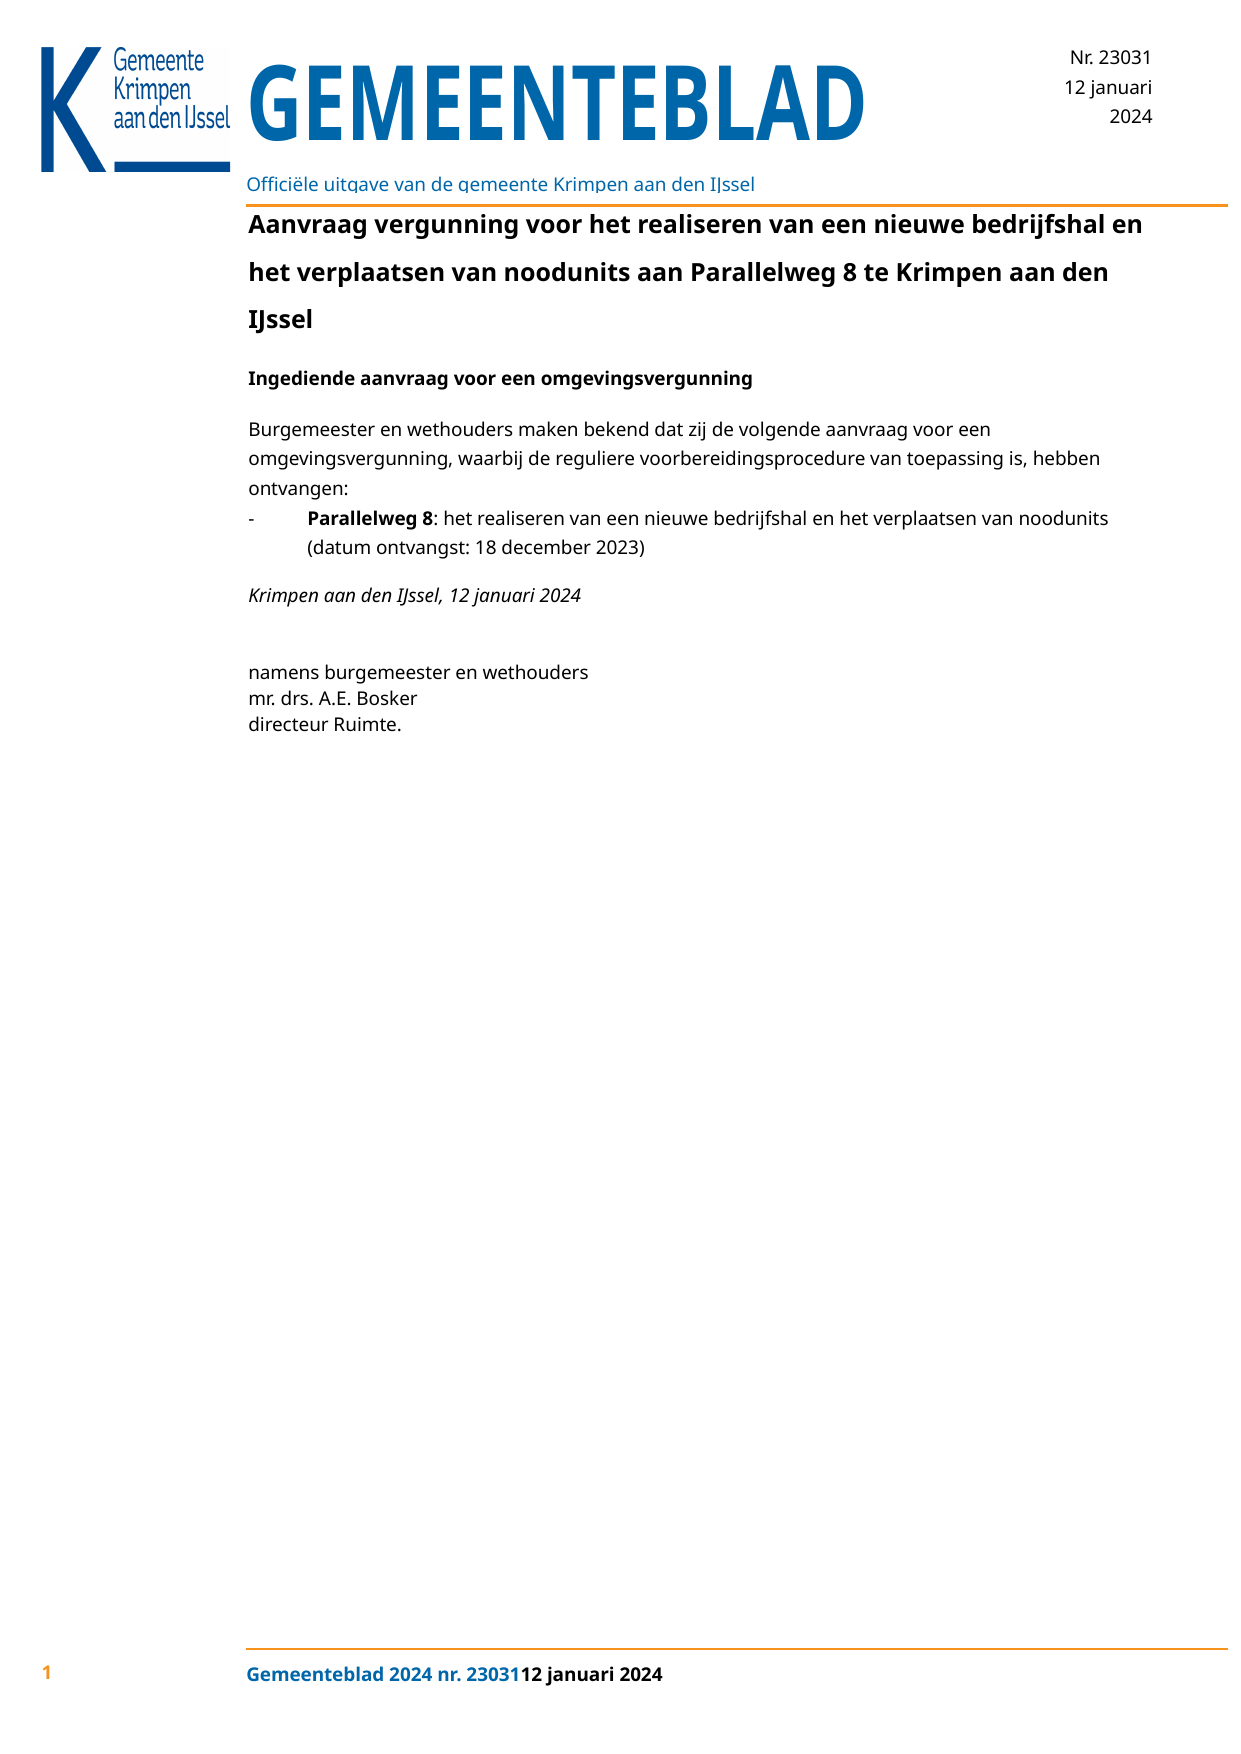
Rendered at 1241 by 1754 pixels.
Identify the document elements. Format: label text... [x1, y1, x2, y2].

list Parallelweg 8: het realiseren van een nieuwe bedrijfshal en het verplaatsen van noodunits (datum ontvangst: 18 december 2023) [248, 505, 1152, 560]
text Ingediende aanvraag voor een omgevingsvergunning [248, 366, 1152, 391]
text mr. drs. A.E. Bosker [248, 685, 1152, 711]
text directeur Ruimte. [248, 711, 1152, 736]
picture [41, 47, 231, 172]
text Krimpen aan den IJssel, 12 januari 2024 [248, 582, 1152, 608]
text namens burgemeester en wethouders [248, 659, 1152, 685]
text Burgemeester en wethouders maken bekend dat zij de volgende aanvraag voor een omgevingsvergunning, waarbij de reguliere voorbereidingsprocedure van toepassing is, hebben ontvangen: [248, 416, 1152, 501]
text Aanvraag vergunning voor het realiseren van een nieuwe bedrijfshal en het verplaatsen van noodunits aan Parallelweg 8 te Krimpen aan den IJssel [248, 207, 1152, 336]
